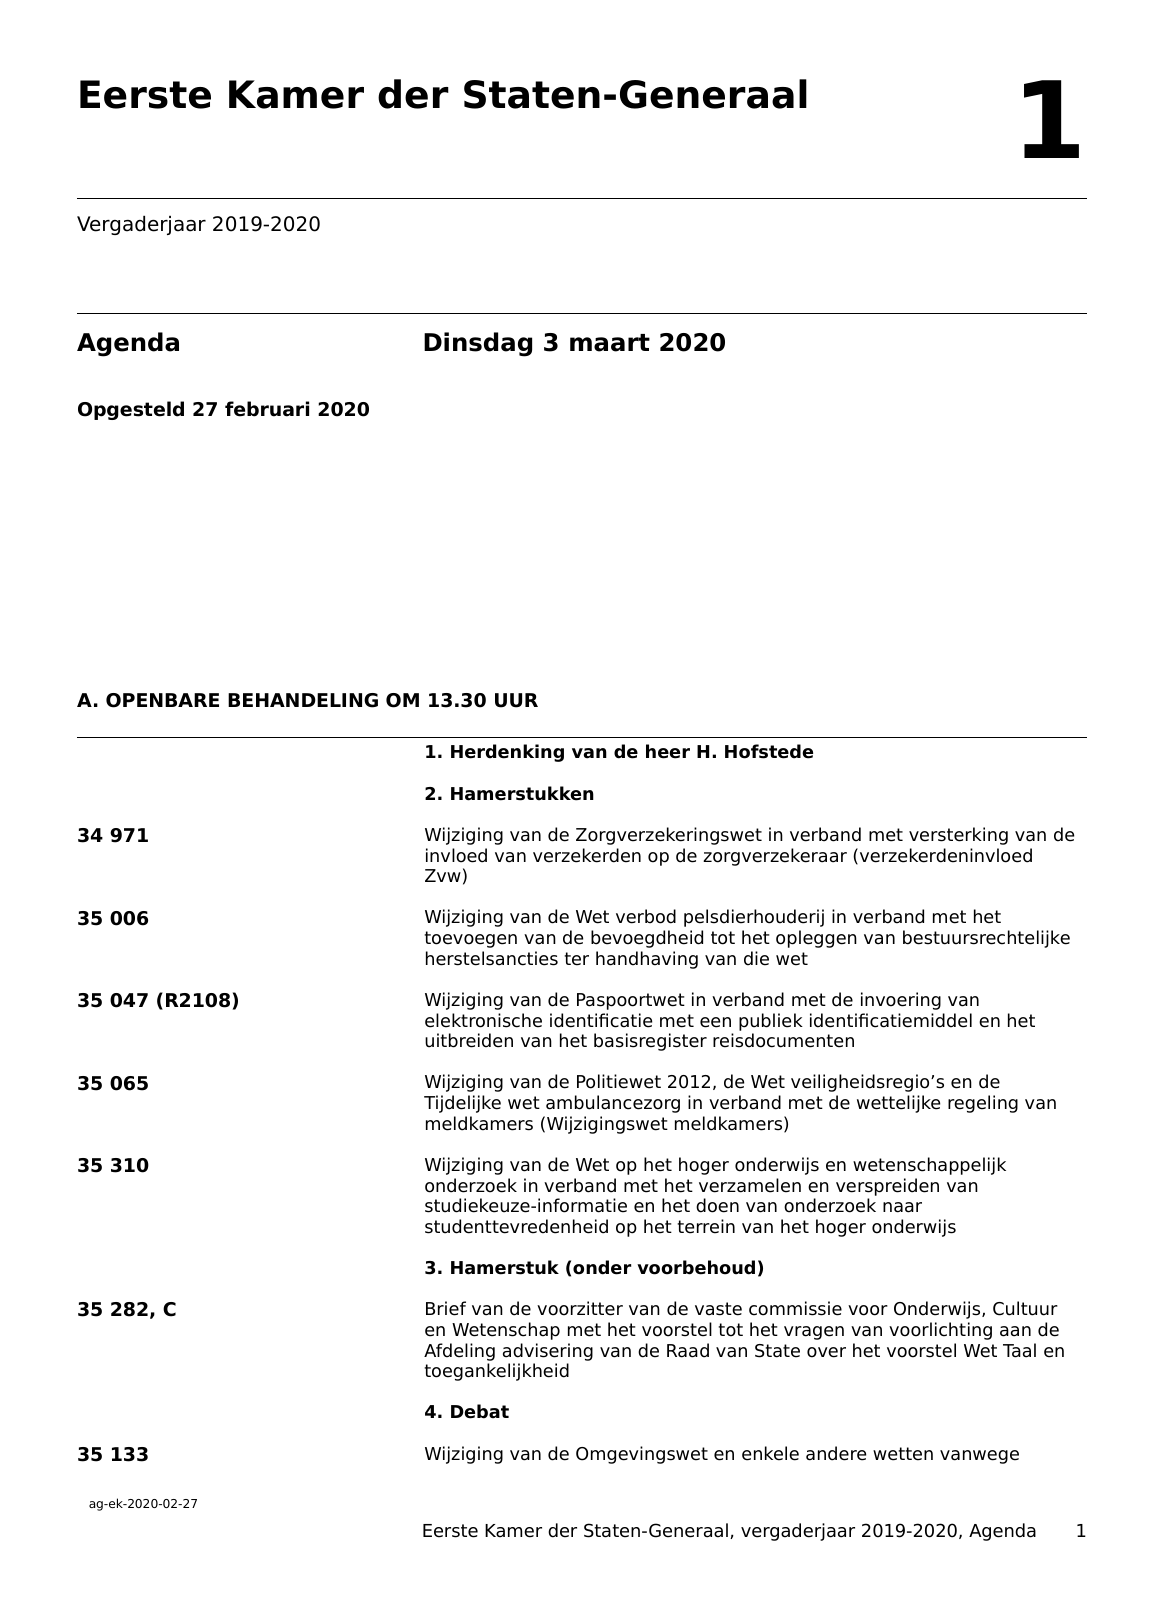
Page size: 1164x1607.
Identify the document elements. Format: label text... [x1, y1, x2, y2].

table_cell [418, 1238, 1087, 1258]
table_cell [401, 908, 418, 969]
table_cell [418, 1279, 1087, 1299]
table_cell [401, 969, 418, 990]
table_cell [401, 1258, 418, 1279]
text ag-ek-2020-02-27 [88, 1497, 323, 1511]
table_cell [418, 1052, 1087, 1072]
table_cell [77, 1238, 401, 1258]
table_cell 35 133 [77, 1444, 401, 1466]
table_cell Vergaderjaar 2019-2020 [77, 199, 1087, 313]
table_cell [401, 1134, 418, 1155]
table_cell [77, 1403, 401, 1423]
table_cell Wijziging van de Zorgverzekeringswet in verband met versterking van de invloed van verzekerden op de zorgverzekeraar (verzekerdeninvloed Zvw) [418, 825, 1087, 887]
table_cell [77, 804, 401, 825]
table_cell [401, 1423, 418, 1444]
table_cell [77, 1423, 401, 1444]
table_header 1. Herdenking van de heer H. Hofstede [418, 738, 1087, 763]
table_cell [77, 1258, 401, 1279]
table_cell [401, 1279, 418, 1299]
table_cell [77, 1052, 401, 1072]
table_cell Dinsdag 3 maart 2020 [422, 314, 1087, 357]
table_cell [418, 969, 1087, 990]
table_cell [401, 1052, 418, 1072]
table_cell Wijziging van de Omgevingswet en enkele andere wetten vanwege [418, 1444, 1087, 1466]
table_cell 35 282, C [77, 1299, 401, 1382]
table_cell [77, 1279, 401, 1299]
table_cell 35 047 (R2108) [77, 990, 401, 1052]
table_cell [418, 763, 1087, 784]
table_cell 2. Hamerstukken [418, 784, 1087, 804]
table_cell Wijziging van de Wet op het hoger onderwijs en wetenschappelijk onderzoek in verband met het verzamelen en verspreiden van studiekeuze-informatie en het doen van onderzoek naar studenttevredenheid op het terrein van het hoger onderwijs [418, 1155, 1087, 1237]
table_cell [418, 804, 1087, 825]
table_cell [401, 887, 418, 907]
table_cell [418, 1423, 1087, 1444]
table_cell [401, 1073, 418, 1134]
table_cell [418, 1382, 1087, 1402]
table_header [401, 738, 418, 763]
table_cell 4. Debat [418, 1403, 1087, 1423]
table_header 1 [886, 59, 1087, 198]
table_cell [77, 887, 401, 907]
table_cell Wijziging van de Paspoortwet in verband met de invoering van elektronische identificatie met een publiek identificatiemiddel en het uitbreiden van het basisregister reisdocumenten [418, 990, 1087, 1052]
table_cell Wijziging van de Politiewet 2012, de Wet veiligheidsregio’s en de Tijdelijke wet ambulancezorg in verband met de wettelijke regeling van meldkamers (Wijzigingswet meldkamers) [418, 1073, 1087, 1134]
table_cell [401, 990, 418, 1052]
table_cell [418, 1134, 1087, 1155]
table_header Eerste Kamer der Staten-Generaal [77, 59, 886, 198]
table_cell [401, 825, 418, 887]
table_cell [77, 969, 401, 990]
table_cell [401, 1403, 418, 1423]
table_cell [418, 887, 1087, 907]
table_cell Wijziging van de Wet verbod pelsdierhouderij in verband met het toevoegen van de bevoegdheid tot het opleggen van bestuursrechtelijke herstelsancties ter handhaving van die wet [418, 908, 1087, 969]
table_cell [401, 784, 418, 804]
table_cell [401, 1155, 418, 1237]
table_cell [401, 1299, 418, 1382]
table_cell 35 310 [77, 1155, 401, 1237]
table_cell [77, 763, 401, 784]
table_cell Brief van de voorzitter van de vaste commissie voor Onderwijs, Cultuur en Wetenschap met het voorstel tot het vragen van voorlichting aan de Afdeling advisering van de Raad van State over het voorstel Wet Taal en toegankelijkheid [418, 1299, 1087, 1382]
table_cell [401, 804, 418, 825]
table_cell [77, 1134, 401, 1155]
table_cell 35 065 [77, 1073, 401, 1134]
table_cell [77, 784, 401, 804]
table_cell [401, 763, 418, 784]
table_header [77, 738, 401, 763]
table_cell [401, 1238, 418, 1258]
table_cell 3. Hamerstuk (onder voorbehoud) [418, 1258, 1087, 1279]
table_cell 34 971 [77, 825, 401, 887]
table_cell 35 006 [77, 908, 401, 969]
table_cell [401, 1382, 418, 1402]
table_cell [401, 1444, 418, 1466]
text Opgesteld 27 februari 2020 [77, 399, 1087, 421]
table_cell [77, 1382, 401, 1402]
subtitle A. OPENBARE BEHANDELING OM 13.30 UUR [77, 690, 1087, 712]
table_cell Agenda [77, 314, 422, 357]
